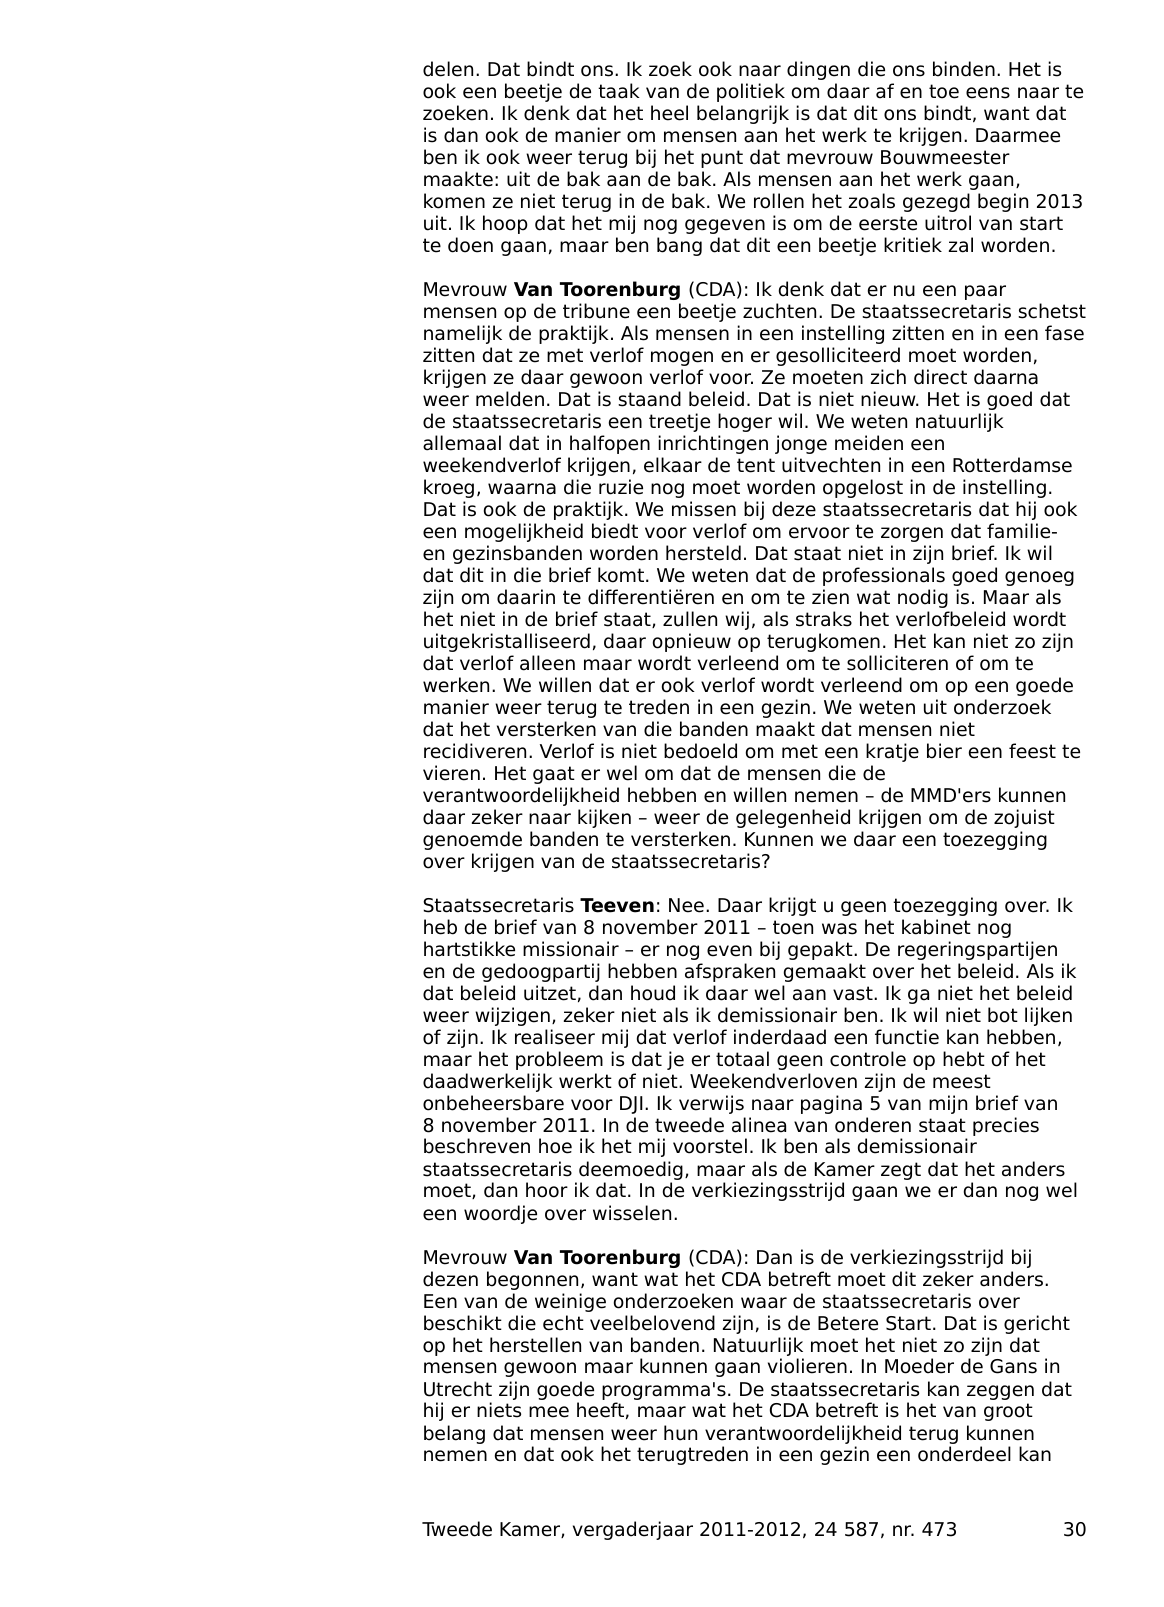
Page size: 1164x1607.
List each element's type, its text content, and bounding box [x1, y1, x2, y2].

text Mevrouw Van Toorenburg (CDA): Ik denk dat er nu een paar mensen op de tribune een beetje zuchten. De staatssecretaris schetst namelijk de praktijk. Als mensen in een instelling zitten en in een fase zitten dat ze met verlof mogen en er gesolliciteerd moet worden, krijgen ze daar gewoon verlof voor. Ze moeten zich direct daarna weer melden. Dat is staand beleid. Dat is niet nieuw. Het is goed dat de staatssecretaris een treetje hoger wil. We weten natuurlijk allemaal dat in halfopen inrichtingen jonge meiden een weekendverlof krijgen, elkaar de tent uitvechten in een Rotterdamse kroeg, waarna die ruzie nog moet worden opgelost in de instelling. Dat is ook de praktijk. We missen bij deze staatssecretaris dat hij ook een mogelijkheid biedt voor verlof om ervoor te zorgen dat familie- en gezinsbanden worden hersteld. Dat staat niet in zijn brief. Ik wil dat dit in die brief komt. We weten dat de professionals goed genoeg zijn om daarin te differentiëren en om te zien wat nodig is. Maar als het niet in de brief staat, zullen wij, als straks het verlofbeleid wordt uitgekristalliseerd, daar opnieuw op terugkomen. Het kan niet zo zijn dat verlof alleen maar wordt verleend om te solliciteren of om te werken. We willen dat er ook verlof wordt verleend om op een goede manier weer terug te treden in een gezin. We weten uit onderzoek dat het versterken van die banden maakt dat mensen niet recidiveren. Verlof is niet bedoeld om met een kratje bier een feest te vieren. Het gaat er wel om dat de mensen die de verantwoordelijkheid hebben en willen nemen – de MMD'ers kunnen daar zeker naar kijken – weer de gelegenheid krijgen om de zojuist genoemde banden te versterken. Kunnen we daar een toezegging over krijgen van de staatssecretaris? [422, 279, 1087, 872]
text delen. Dat bindt ons. Ik zoek ook naar dingen die ons binden. Het is ook een beetje de taak van de politiek om daar af en toe eens naar te zoeken. Ik denk dat het heel belangrijk is dat dit ons bindt, want dat is dan ook de manier om mensen aan het werk te krijgen. Daarmee ben ik ook weer terug bij het punt dat mevrouw Bouwmeester maakte: uit de bak aan de bak. Als mensen aan het werk gaan, komen ze niet terug in de bak. We rollen het zoals gezegd begin 2013 uit. Ik hoop dat het mij nog gegeven is om de eerste uitrol van start te doen gaan, maar ben bang dat dit een beetje kritiek zal worden. [422, 59, 1087, 257]
text Staatssecretaris Teeven: Nee. Daar krijgt u geen toezegging over. Ik heb de brief van 8 november 2011 – toen was het kabinet nog hartstikke missionair – er nog even bij gepakt. De regeringspartijen en de gedoogpartij hebben afspraken gemaakt over het beleid. Als ik dat beleid uitzet, dan houd ik daar wel aan vast. Ik ga niet het beleid weer wijzigen, zeker niet als ik demissionair ben. Ik wil niet bot lijken of zijn. Ik realiseer mij dat verlof inderdaad een functie kan hebben, maar het probleem is dat je er totaal geen controle op hebt of het daadwerkelijk werkt of niet. Weekendverloven zijn de meest onbeheersbare voor DJI. Ik verwijs naar pagina 5 van mijn brief van 8 november 2011. In de tweede alinea van onderen staat precies beschreven hoe ik het mij voorstel. Ik ben als demissionair staatssecretaris deemoedig, maar als de Kamer zegt dat het anders moet, dan hoor ik dat. In de verkiezingsstrijd gaan we er dan nog wel een woordje over wisselen. [422, 895, 1087, 1224]
text Mevrouw Van Toorenburg (CDA): Dan is de verkiezingsstrijd bij dezen begonnen, want wat het CDA betreft moet dit zeker anders. Een van de weinige onderzoeken waar de staatssecretaris over beschikt die echt veelbelovend zijn, is de Betere Start. Dat is gericht op het herstellen van banden. Natuurlijk moet het niet zo zijn dat mensen gewoon maar kunnen gaan violieren. In Moeder de Gans in Utrecht zijn goede programma's. De staatssecretaris kan zeggen dat hij er niets mee heeft, maar wat het CDA betreft is het van groot belang dat mensen weer hun verantwoordelijkheid terug kunnen nemen en dat ook het terugtreden in een gezin een onderdeel kan [422, 1247, 1087, 1466]
